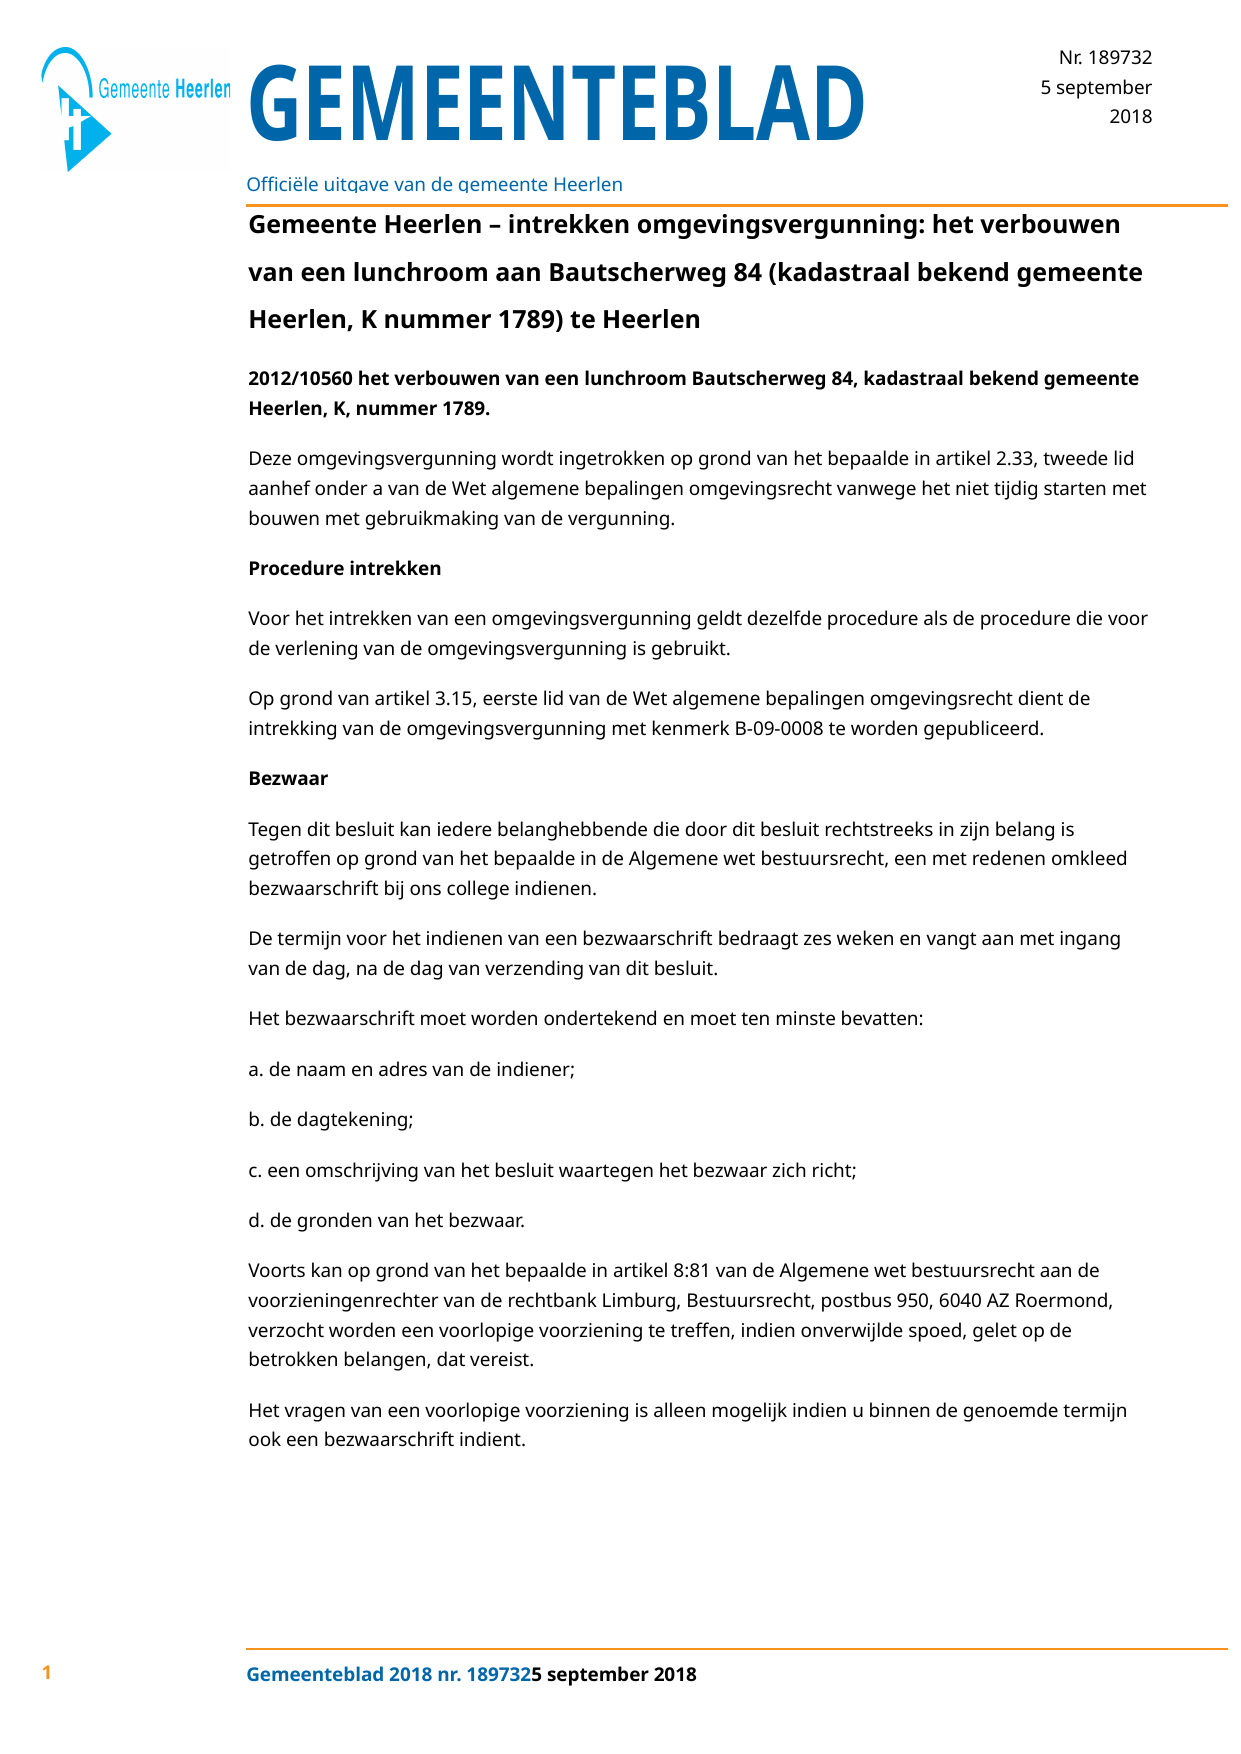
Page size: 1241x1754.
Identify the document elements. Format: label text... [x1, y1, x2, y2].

text Gemeente Heerlen – intrekken omgevingsvergunning: het verbouwen van een lunchroom aan Bautscherweg 84 (kadastraal bekend gemeente Heerlen, K nummer 1789) te Heerlen [248, 207, 1152, 336]
text Het vragen van een voorlopige voorziening is alleen mogelijk indien u binnen de genoemde termijn ook een bezwaarschrift indient. [248, 1397, 1152, 1452]
text Voor het intrekken van een omgevingsvergunning geldt dezelfde procedure als de procedure die voor de verlening van de omgevingsvergunning is gebruikt. [248, 606, 1152, 661]
text Procedure intrekken [248, 555, 1152, 581]
text d. de gronden van het bezwaar. [248, 1207, 1152, 1233]
text 2012/10560 het verbouwen van een lunchroom Bautscherweg 84, kadastraal bekend gemeente Heerlen, K, nummer 1789. [248, 366, 1152, 421]
text Voorts kan op grond van het bepaalde in artikel 8:81 van de Algemene wet bestuursrecht aan de voorzieningenrechter van de rechtbank Limburg, Bestuursrecht, postbus 950, 6040 AZ Roermond, verzocht worden een voorlopige voorziening te treffen, indien onverwijlde spoed, gelet op de betrokken belangen, dat vereist. [248, 1258, 1152, 1372]
text a. de naam en adres van de indiener; [248, 1056, 1152, 1082]
text Het bezwaarschrift moet worden ondertekend en moet ten minste bevatten: [248, 1006, 1152, 1031]
text c. een omschrijving van het besluit waartegen het bezwaar zich richt; [248, 1157, 1152, 1182]
text Bezwaar [248, 766, 1152, 791]
text Op grond van artikel 3.15, eerste lid van de Wet algemene bepalingen omgevingsrecht dient de intrekking van de omgevingsvergunning met kenmerk B-09-0008 te worden gepubliceerd. [248, 686, 1152, 741]
text Tegen dit besluit kan iedere belanghebbende die door dit besluit rechtstreeks in zijn belang is getroffen op grond van het bepaalde in de Algemene wet bestuursrecht, een met redenen omkleed bezwaarschrift bij ons college indienen. [248, 816, 1152, 901]
text b. de dagtekening; [248, 1106, 1152, 1132]
text De termijn voor het indienen van een bezwaarschrift bedraagt zes weken en vangt aan met ingang van de dag, na de dag van verzending van dit besluit. [248, 926, 1152, 981]
picture [41, 47, 231, 172]
text Deze omgevingsvergunning wordt ingetrokken op grond van het bepaalde in artikel 2.33, tweede lid aanhef onder a van de Wet algemene bepalingen omgevingsrecht vanwege het niet tijdig starten met bouwen met gebruikmaking van de vergunning. [248, 446, 1152, 530]
picture [41, 47, 58, 70]
